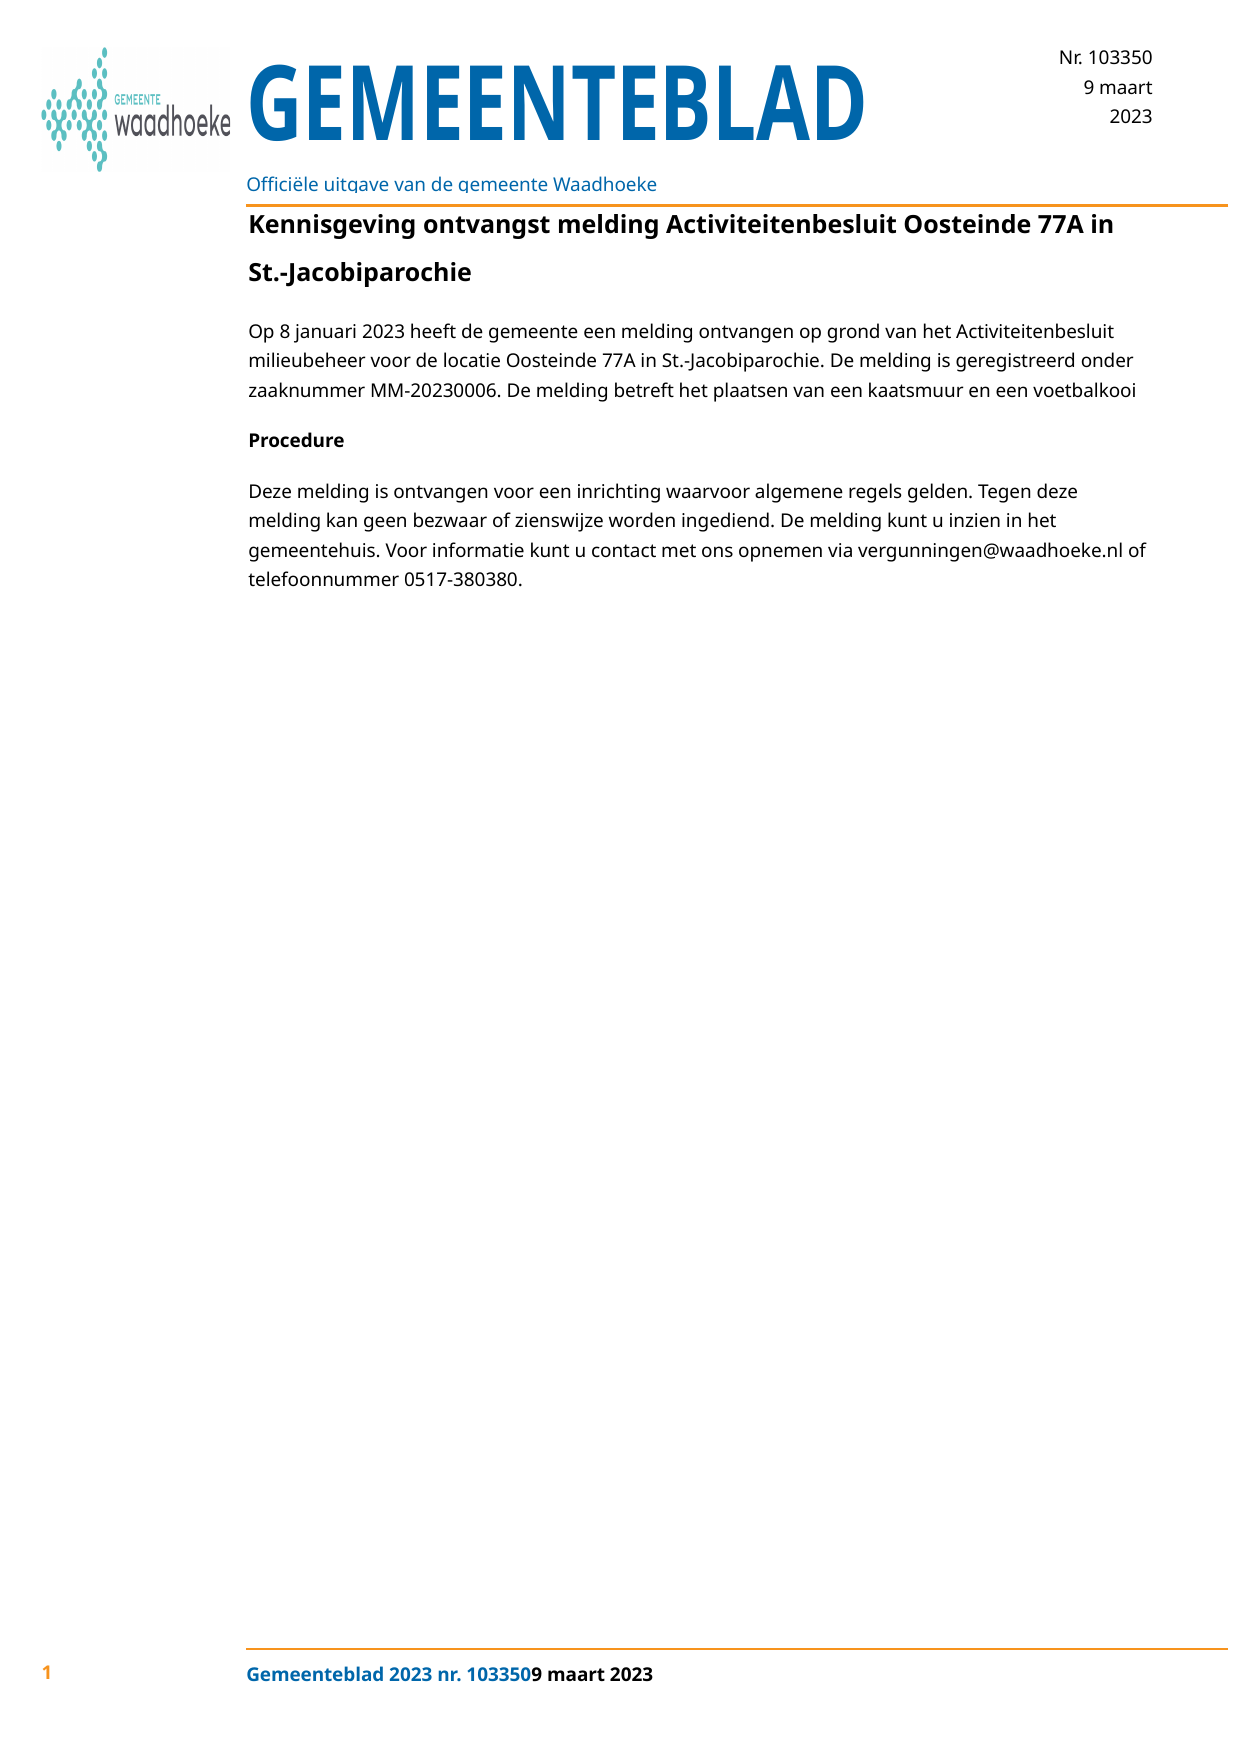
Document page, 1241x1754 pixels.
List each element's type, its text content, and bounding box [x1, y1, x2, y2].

text Kennisgeving ontvangst melding Activiteitenbesluit Oosteinde 77A in St.-Jacobiparochie [248, 207, 1152, 288]
text Procedure [248, 427, 1152, 453]
picture [41, 47, 231, 172]
text Op 8 januari 2023 heeft de gemeente een melding ontvangen op grond van het Activiteitenbesluit milieubeheer voor de locatie Oosteinde 77A in St.-Jacobiparochie. De melding is geregistreerd onder zaaknummer MM-20230006. De melding betreft het plaatsen van een kaatsmuur en een voetbalkooi [248, 318, 1152, 403]
text Deze melding is ontvangen voor een inrichting waarvoor algemene regels gelden. Tegen deze melding kan geen bezwaar of zienswijze worden ingediend. De melding kunt u inzien in het gemeentehuis. Voor informatie kunt u contact met ons opnemen via vergunningen@waadhoeke.nl of telefoonnummer 0517-380380. [248, 478, 1152, 592]
